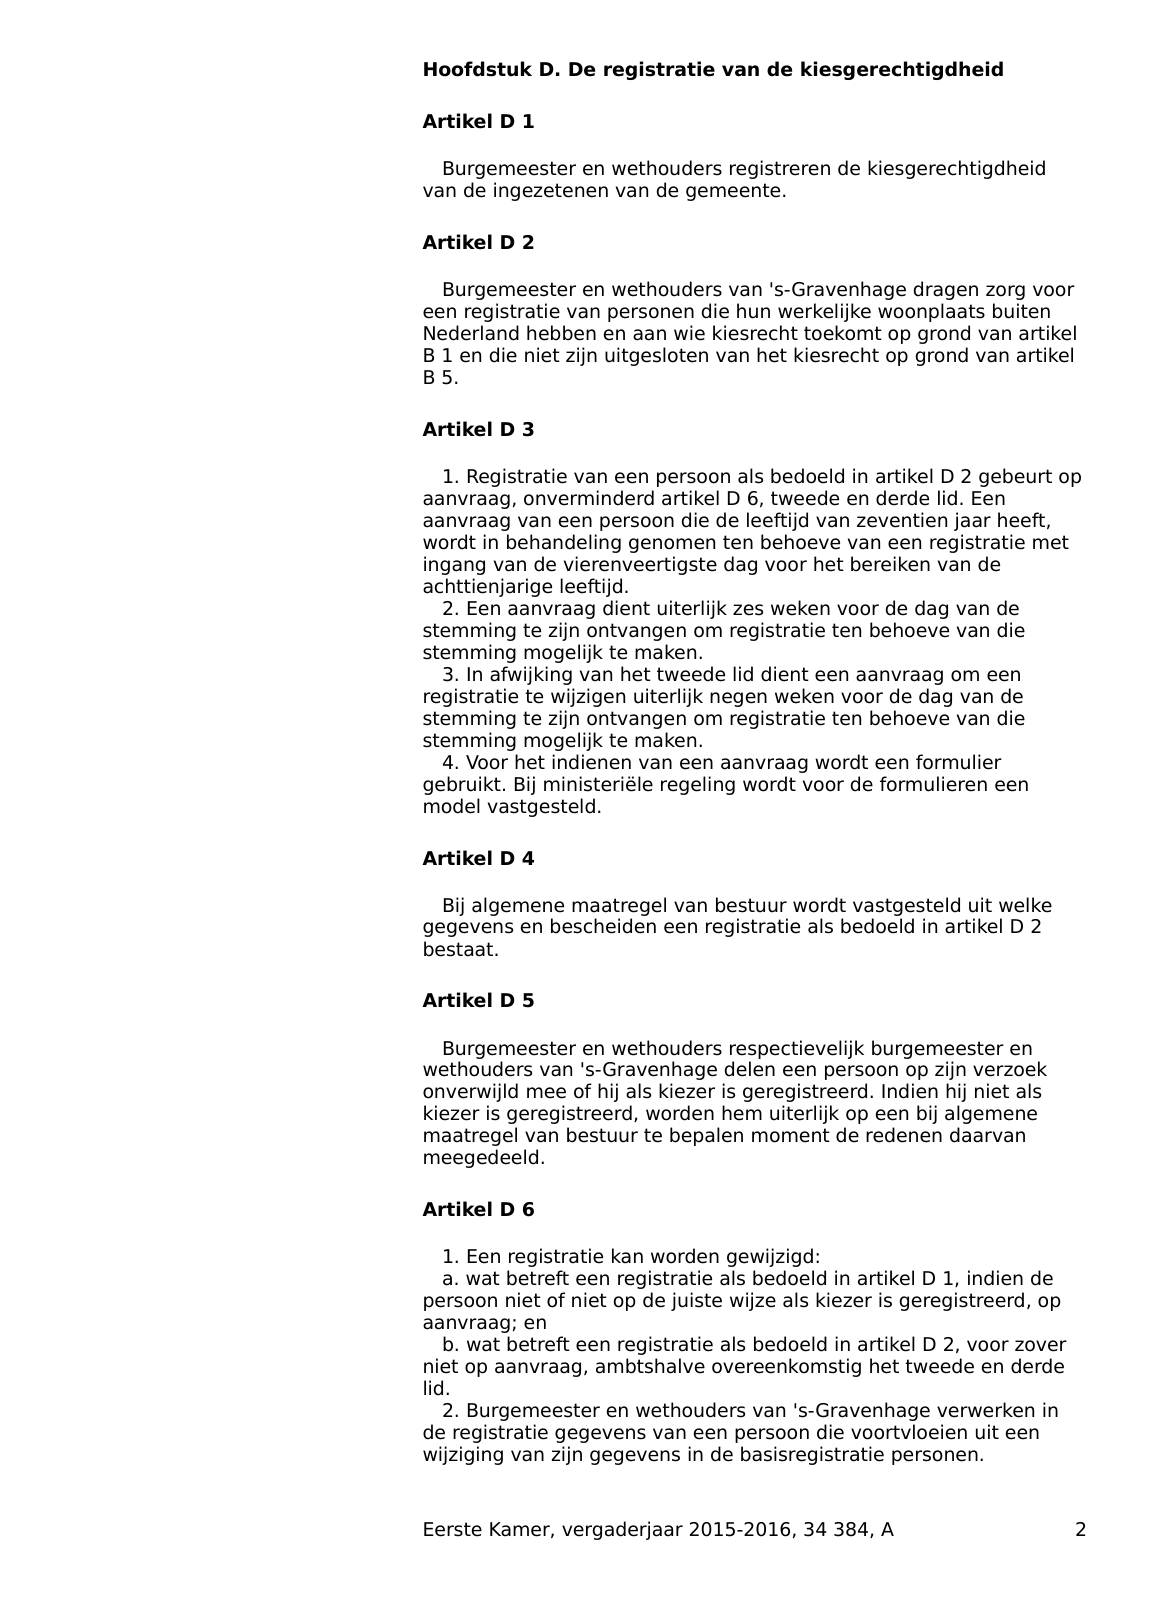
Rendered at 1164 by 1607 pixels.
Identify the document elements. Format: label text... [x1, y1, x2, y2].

text Burgemeester en wethouders respectievelijk burgemeester en wethouders van 's-Gravenhage delen een persoon op zijn verzoek onverwijld mee of hij als kiezer is geregistreerd. Indien hij niet als kiezer is geregistreerd, worden hem uiterlijk op een bij algemene maatregel van bestuur te bepalen moment de redenen daarvan meegedeeld. [422, 1037, 1087, 1169]
text 2. Burgemeester en wethouders van 's-Gravenhage verwerken in de registratie gegevens van een persoon die voortvloeien uit een wijziging van zijn gegevens in de basisregistratie personen. [422, 1400, 1087, 1466]
text 1. Registratie van een persoon als bedoeld in artikel D 2 gebeurt op aanvraag, onverminderd artikel D 6, tweede en derde lid. Een aanvraag van een persoon die de leeftijd van zeventien jaar heeft, wordt in behandeling genomen ten behoeve van een registratie met ingang van de vierenveertigste dag voor het bereiken van de achttienjarige leeftijd. [422, 466, 1087, 598]
text b. wat betreft een registratie als bedoeld in artikel D 2, voor zover niet op aanvraag, ambtshalve overeenkomstig het tweede en derde lid. [422, 1334, 1087, 1400]
text 1. Een registratie kan worden gewijzigd: [422, 1246, 1087, 1268]
text 2. Een aanvraag dient uiterlijk zes weken voor de dag van de stemming te zijn ontvangen om registratie ten behoeve van die stemming mogelijk te maken. [422, 598, 1087, 664]
text 3. In afwijking van het tweede lid dient een aanvraag om een registratie te wijzigen uiterlijk negen weken voor de dag van de stemming te zijn ontvangen om registratie ten behoeve van die stemming mogelijk te maken. [422, 664, 1087, 752]
subtitle Artikel D 4 [422, 847, 1087, 869]
text a. wat betreft een registratie als bedoeld in artikel D 1, indien de persoon niet of niet op de juiste wijze als kiezer is geregistreerd, op aanvraag; en [422, 1268, 1087, 1334]
subtitle Artikel D 6 [422, 1199, 1087, 1221]
text Burgemeester en wethouders registreren de kiesgerechtigdheid van de ingezetenen van de gemeente. [422, 158, 1087, 202]
subtitle Hoofdstuk D. De registratie van de kiesgerechtigdheid [422, 59, 1087, 81]
subtitle Artikel D 5 [422, 990, 1087, 1012]
text Burgemeester en wethouders van 's-Gravenhage dragen zorg voor een registratie van personen die hun werkelijke woonplaats buiten Nederland hebben en aan wie kiesrecht toekomt op grond van artikel B 1 en die niet zijn uitgesloten van het kiesrecht op grond van artikel B 5. [422, 279, 1087, 389]
text Bij algemene maatregel van bestuur wordt vastgesteld uit welke gegevens en bescheiden een registratie als bedoeld in artikel D 2 bestaat. [422, 894, 1087, 960]
text 4. Voor het indienen van een aanvraag wordt een formulier gebruikt. Bij ministeriële regeling wordt voor de formulieren een model vastgesteld. [422, 752, 1087, 817]
subtitle Artikel D 3 [422, 419, 1087, 441]
subtitle Artikel D 2 [422, 232, 1087, 254]
subtitle Artikel D 1 [422, 111, 1087, 133]
